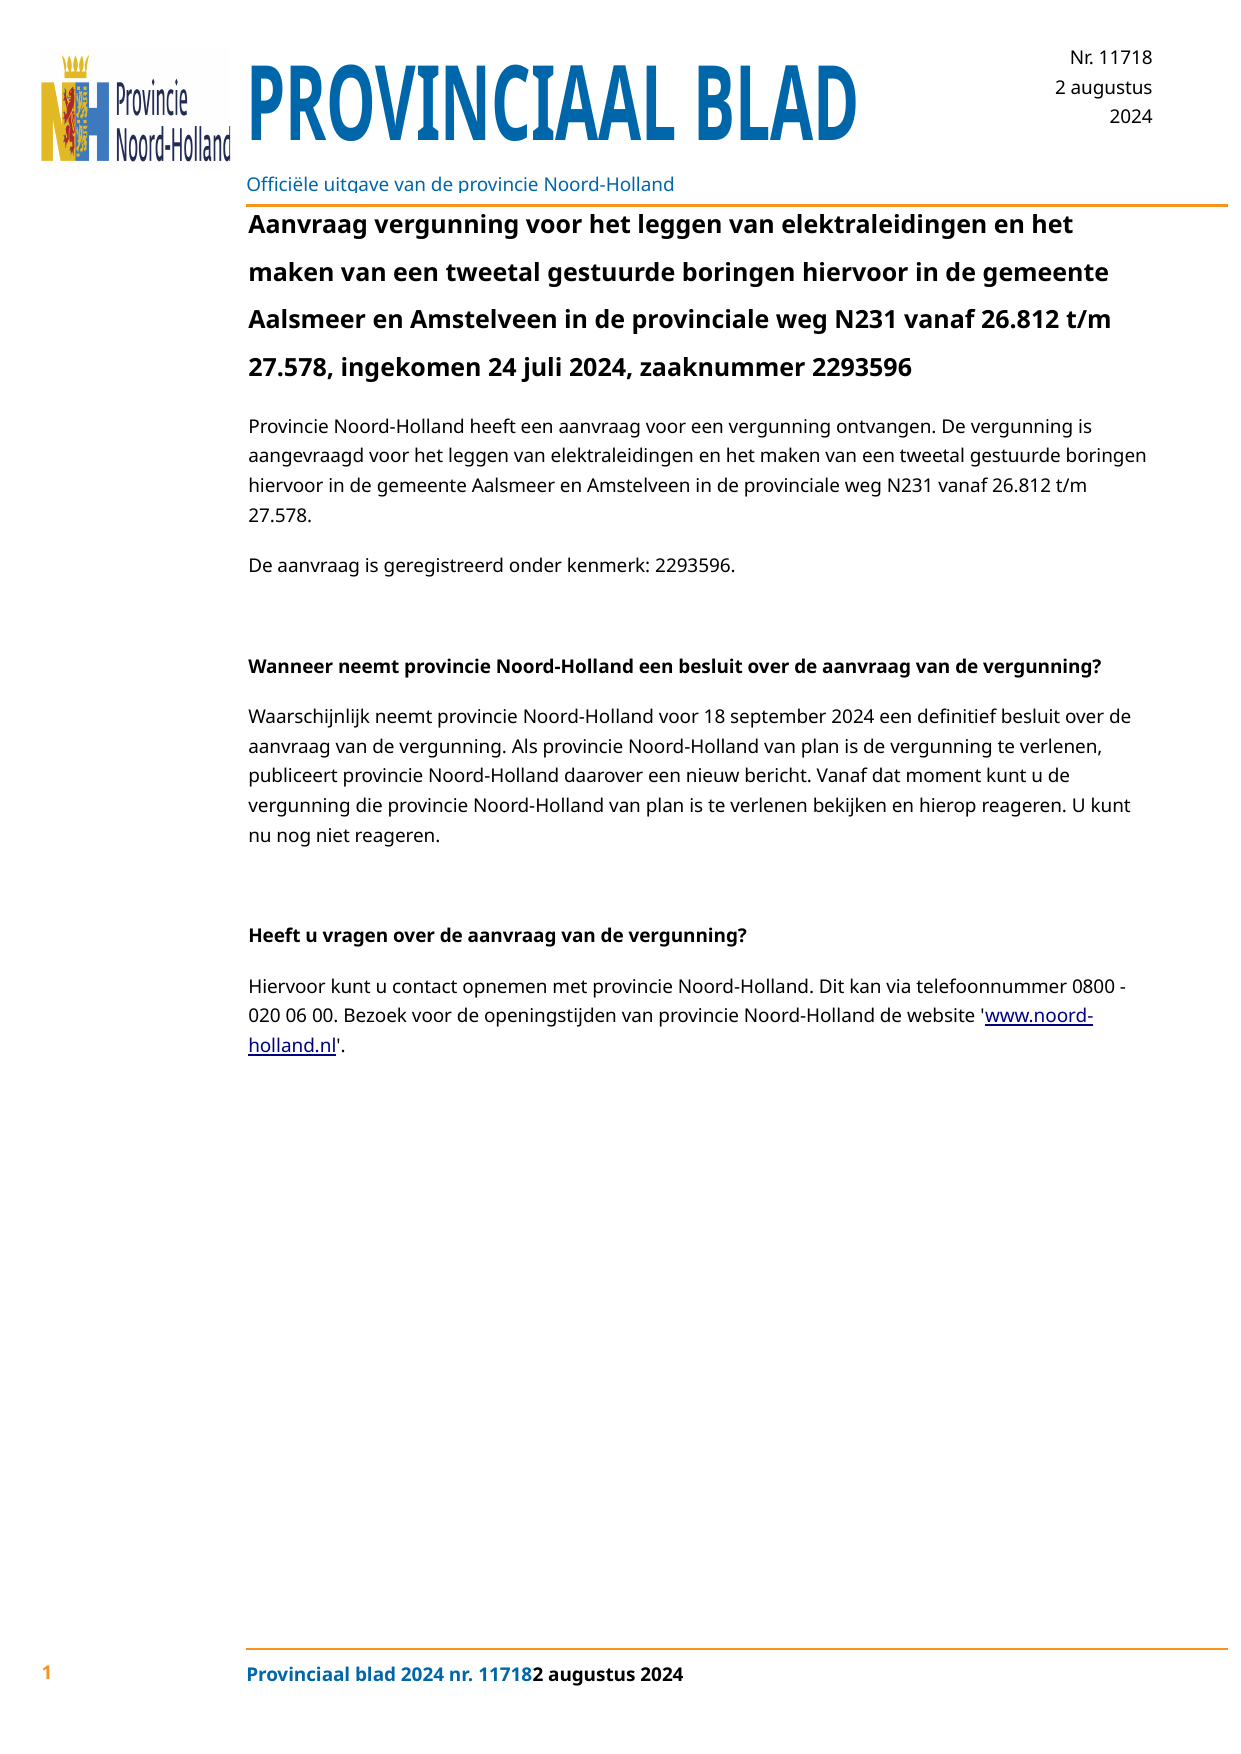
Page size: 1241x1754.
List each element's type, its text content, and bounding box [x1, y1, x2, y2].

picture [41, 47, 231, 172]
text Heeft u vragen over de aanvraag van de vergunning? [248, 923, 1152, 948]
text Wanneer neemt provincie Noord-Holland een besluit over de aanvraag van de vergunning? [248, 653, 1152, 679]
text Provincie Noord-Holland heeft een aanvraag voor een vergunning ontvangen. De vergunning is aangevraagd voor het leggen van elektraleidingen en het maken van een tweetal gestuurde boringen hiervoor in de gemeente Aalsmeer en Amstelveen in de provinciale weg N231 vanaf 26.812 t/m 27.578. [248, 413, 1152, 528]
text Aanvraag vergunning voor het leggen van elektraleidingen en het maken van een tweetal gestuurde boringen hiervoor in de gemeente Aalsmeer en Amstelveen in de provinciale weg N231 vanaf 26.812 t/m 27.578, ingekomen 24 juli 2024, zaaknummer 2293596 [248, 207, 1152, 384]
text De aanvraag is geregistreerd onder kenmerk: 2293596. [248, 552, 1152, 578]
text Hiervoor kunt u contact opnemen met provincie Noord-Holland. Dit kan via telefoonnummer 0800 - 020 06 00. Bezoek voor de openingstijden van provincie Noord-Holland de website 'www.noord-holland.nl'. [248, 973, 1152, 1058]
text Waarschijnlijk neemt provincie Noord-Holland voor 18 september 2024 een definitief besluit over de aanvraag van de vergunning. Als provincie Noord-Holland van plan is de vergunning te verlenen, publiceert provincie Noord-Holland daarover een nieuw bericht. Vanaf dat moment kunt u de vergunning die provincie Noord-Holland van plan is te verlenen bekijken en hierop reageren. U kunt nu nog niet reageren. [248, 703, 1152, 848]
